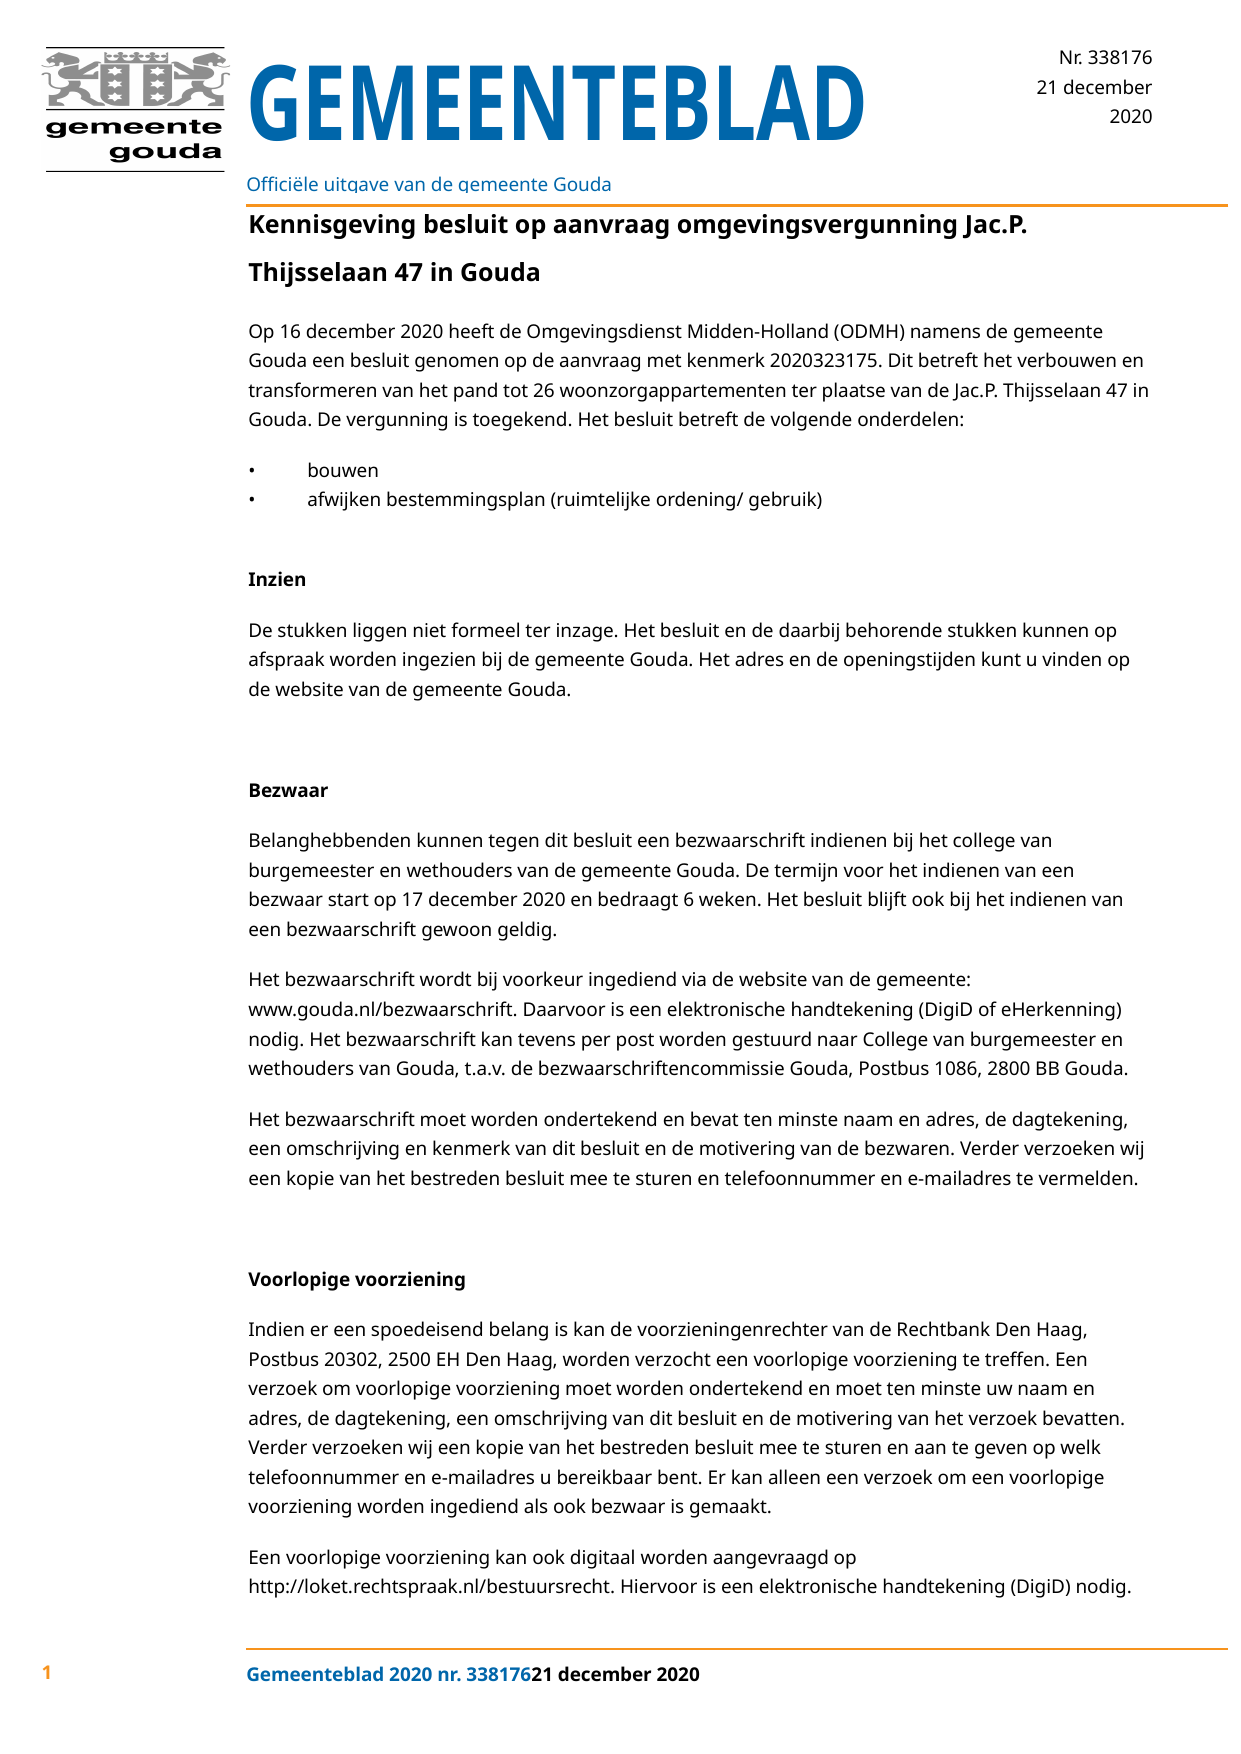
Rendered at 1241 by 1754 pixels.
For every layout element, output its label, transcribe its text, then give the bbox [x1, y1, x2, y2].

text Het bezwaarschrift wordt bij voorkeur ingediend via de website van de gemeente: www.gouda.nl/bezwaarschrift. Daarvoor is een elektronische handtekening (DigiD of eHerkenning) nodig. Het bezwaarschrift kan tevens per post worden gestuurd naar College van burgemeester en wethouders van Gouda, t.a.v. de bezwaarschriftencommissie Gouda, Postbus 1086, 2800 BB Gouda. [248, 967, 1152, 1081]
text De stukken liggen niet formeel ter inzage. Het besluit en de daarbij behorende stukken kunnen op afspraak worden ingezien bij de gemeente Gouda. Het adres en de openingstijden kunt u vinden op de website van de gemeente Gouda. [248, 617, 1152, 702]
text Voorlopige voorziening [248, 1266, 1152, 1292]
list afwijken bestemmingsplan (ruimtelijke ordening/ gebruik) [248, 487, 1152, 512]
text Indien er een spoedeisend belang is kan de voorzieningenrechter van de Rechtbank Den Haag, Postbus 20302, 2500 EH Den Haag, worden verzocht een voorlopige voorziening te treffen. Een verzoek om voorlopige voorziening moet worden ondertekend en moet ten minste uw naam en adres, de dagtekening, een omschrijving van dit besluit en de motivering van het verzoek bevatten. Verder verzoeken wij een kopie van het bestreden besluit mee te sturen en aan te geven op welk telefoonnummer en e-mailadres u bereikbaar bent. Er kan alleen een verzoek om een voorlopige voorziening worden ingediend als ook bezwaar is gemaakt. [248, 1316, 1152, 1519]
text Een voorlopige voorziening kan ook digitaal worden aangevraagd op http://loket.rechtspraak.nl/bestuursrecht. Hiervoor is een elektronische handtekening (DigiD) nodig. [248, 1544, 1152, 1599]
text Bezwaar [248, 777, 1152, 803]
picture [41, 47, 231, 172]
list bouwen [248, 457, 1152, 483]
text Op 16 december 2020 heeft de Omgevingsdienst Midden-Holland (ODMH) namens de gemeente Gouda een besluit genomen op de aanvraag met kenmerk 2020323175. Dit betreft het verbouwen en transformeren van het pand tot 26 woonzorgappartementen ter plaatse van de Jac.P. Thijsselaan 47 in Gouda. De vergunning is toegekend. Het besluit betreft de volgende onderdelen: [248, 318, 1152, 432]
text Het bezwaarschrift moet worden ondertekend en bevat ten minste naam en adres, de dagtekening, een omschrijving en kenmerk van dit besluit en de motivering van de bezwaren. Verder verzoeken wij een kopie van het bestreden besluit mee te sturen en telefoonnummer en e-mailadres te vermelden. [248, 1106, 1152, 1191]
text Kennisgeving besluit op aanvraag omgevingsvergunning Jac.P. Thijsselaan 47 in Gouda [248, 207, 1152, 288]
text Belanghebbenden kunnen tegen dit besluit een bezwaarschrift indienen bij het college van burgemeester en wethouders van de gemeente Gouda. De termijn voor het indienen van een bezwaar start op 17 december 2020 en bedraagt 6 weken. Het besluit blijft ook bij het indienen van een bezwaarschrift gewoon geldig. [248, 827, 1152, 942]
text Inzien [248, 567, 1152, 592]
